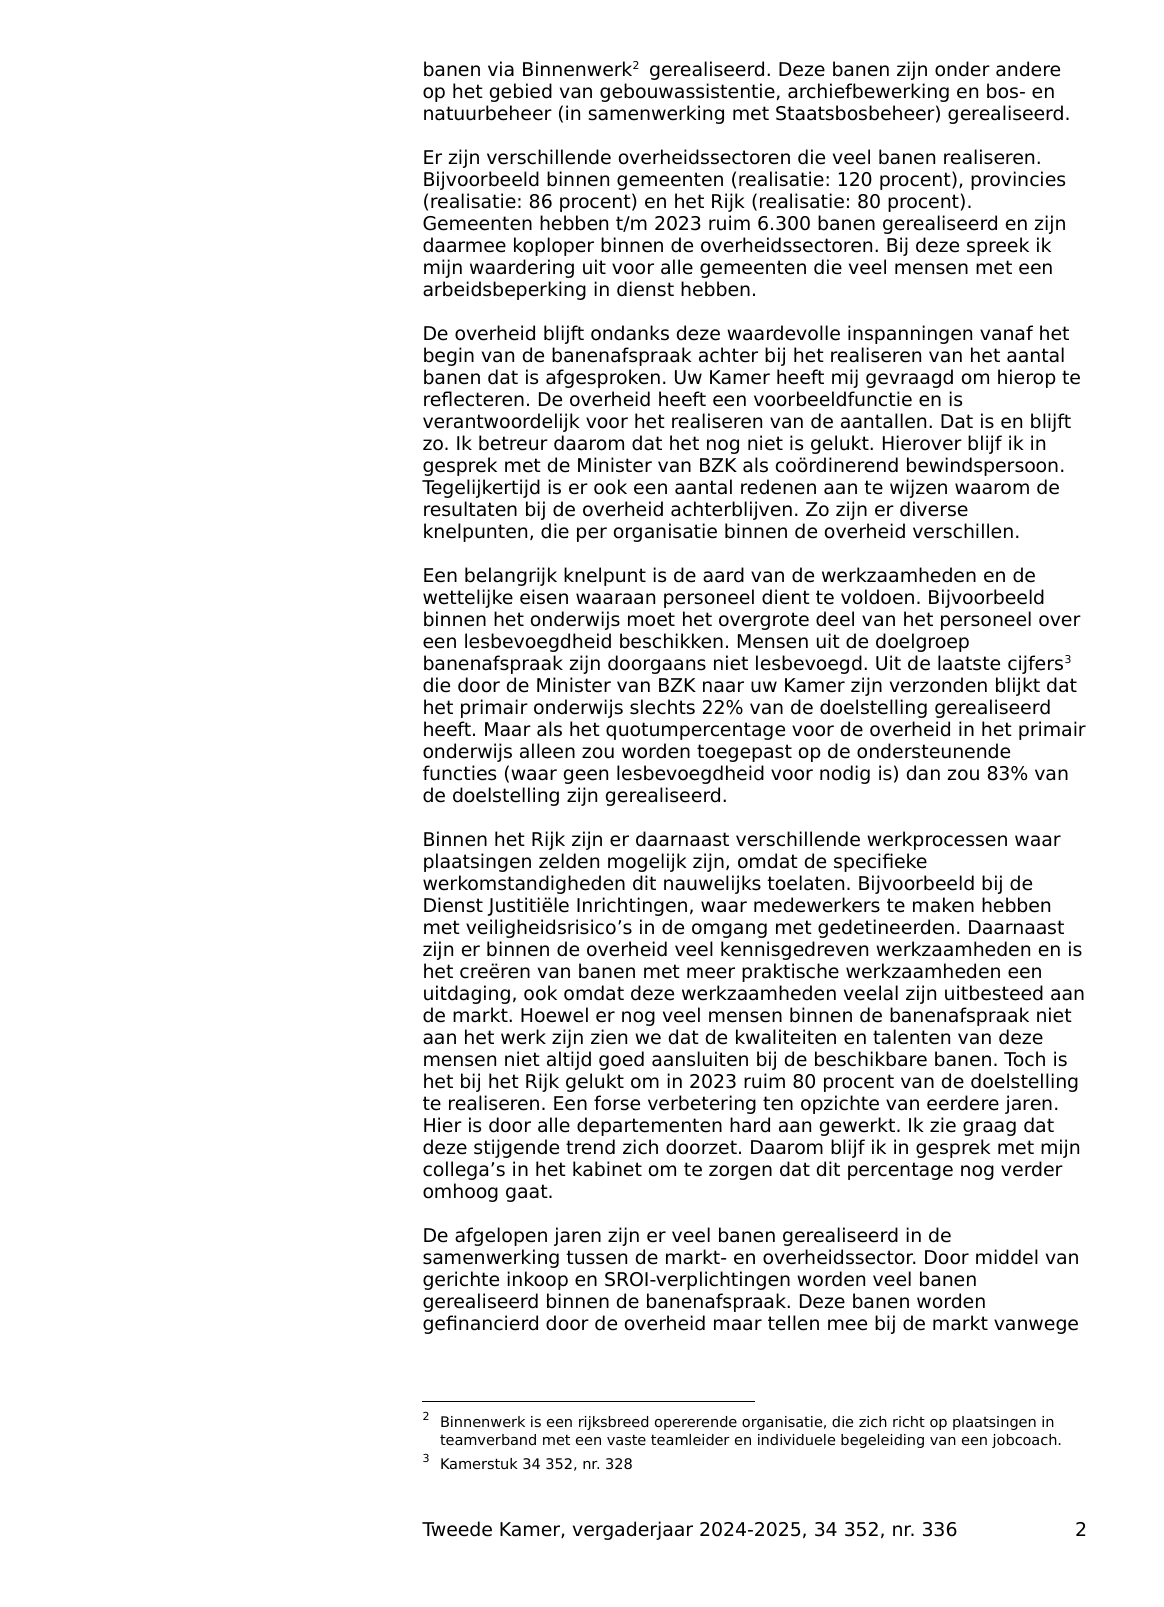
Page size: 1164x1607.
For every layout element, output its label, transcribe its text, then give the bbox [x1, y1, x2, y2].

text banen via Binnenwerk gerealiseerd. Deze banen zijn onder andere op het gebied van gebouwassistentie, archiefbewerking en bos- en natuurbeheer (in samenwerking met Staatsbosbeheer) gerealiseerd. [422, 59, 1087, 125]
text Een belangrijk knelpunt is de aard van de werkzaamheden en de wettelijke eisen waaraan personeel dient te voldoen. Bijvoorbeeld binnen het onderwijs moet het overgrote deel van het personeel over een lesbevoegdheid beschikken. Mensen uit de doelgroep banenafspraak zijn doorgaans niet lesbevoegd. Uit de laatste cijfers die door de Minister van BZK naar uw Kamer zijn verzonden blijkt dat het primair onderwijs slechts 22% van de doelstelling gerealiseerd heeft. Maar als het quotumpercentage voor de overheid in het primair onderwijs alleen zou worden toegepast op de ondersteunende functies (waar geen lesbevoegdheid voor nodig is) dan zou 83% van de doelstelling zijn gerealiseerd. [422, 565, 1087, 807]
text De overheid blijft ondanks deze waardevolle inspanningen vanaf het begin van de banenafspraak achter bij het realiseren van het aantal banen dat is afgesproken. Uw Kamer heeft mij gevraagd om hierop te reflecteren. De overheid heeft een voorbeeldfunctie en is verantwoordelijk voor het realiseren van de aantallen. Dat is en blijft zo. Ik betreur daarom dat het nog niet is gelukt. Hierover blijf ik in gesprek met de Minister van BZK als coördinerend bewindspersoon. Tegelijkertijd is er ook een aantal redenen aan te wijzen waarom de resultaten bij de overheid achterblijven. Zo zijn er diverse knelpunten, die per organisatie binnen de overheid verschillen. [422, 323, 1087, 543]
text Er zijn verschillende overheidssectoren die veel banen realiseren. Bijvoorbeeld binnen gemeenten (realisatie: 120 procent), provincies (realisatie: 86 procent) en het Rijk (realisatie: 80 procent). Gemeenten hebben t/m 2023 ruim 6.300 banen gerealiseerd en zijn daarmee koploper binnen de overheidssectoren. Bij deze spreek ik mijn waardering uit voor alle gemeenten die veel mensen met een arbeidsbeperking in dienst hebben. [422, 147, 1087, 301]
text De afgelopen jaren zijn er veel banen gerealiseerd in de samenwerking tussen de markt- en overheidssector. Door middel van gerichte inkoop en SROI-verplichtingen worden veel banen gerealiseerd binnen de banenafspraak. Deze banen worden gefinancierd door de overheid maar tellen mee bij de markt vanwege [422, 1225, 1087, 1335]
text Binnen het Rijk zijn er daarnaast verschillende werkprocessen waar plaatsingen zelden mogelijk zijn, omdat de specifieke werkomstandigheden dit nauwelijks toelaten. Bijvoorbeeld bij de Dienst Justitiële Inrichtingen, waar medewerkers te maken hebben met veiligheidsrisico’s in de omgang met gedetineerden. Daarnaast zijn er binnen de overheid veel kennisgedreven werkzaamheden en is het creëren van banen met meer praktische werkzaamheden een uitdaging, ook omdat deze werkzaamheden veelal zijn uitbesteed aan de markt. Hoewel er nog veel mensen binnen de banenafspraak niet aan het werk zijn zien we dat de kwaliteiten en talenten van deze mensen niet altijd goed aansluiten bij de beschikbare banen. Toch is het bij het Rijk gelukt om in 2023 ruim 80 procent van de doelstelling te realiseren. Een forse verbetering ten opzichte van eerdere jaren. Hier is door alle departementen hard aan gewerkt. Ik zie graag dat deze stijgende trend zich doorzet. Daarom blijf ik in gesprek met mijn collega’s in het kabinet om te zorgen dat dit percentage nog verder omhoog gaat. [422, 829, 1087, 1203]
text Binnenwerk is een rijksbreed opererende organisatie, die zich richt op plaatsingen in teamverband met een vaste teamleider en individuele begeleiding van een jobcoach. [422, 1410, 1087, 1449]
text Kamerstuk 34 352, nr. 328 [422, 1452, 1087, 1474]
